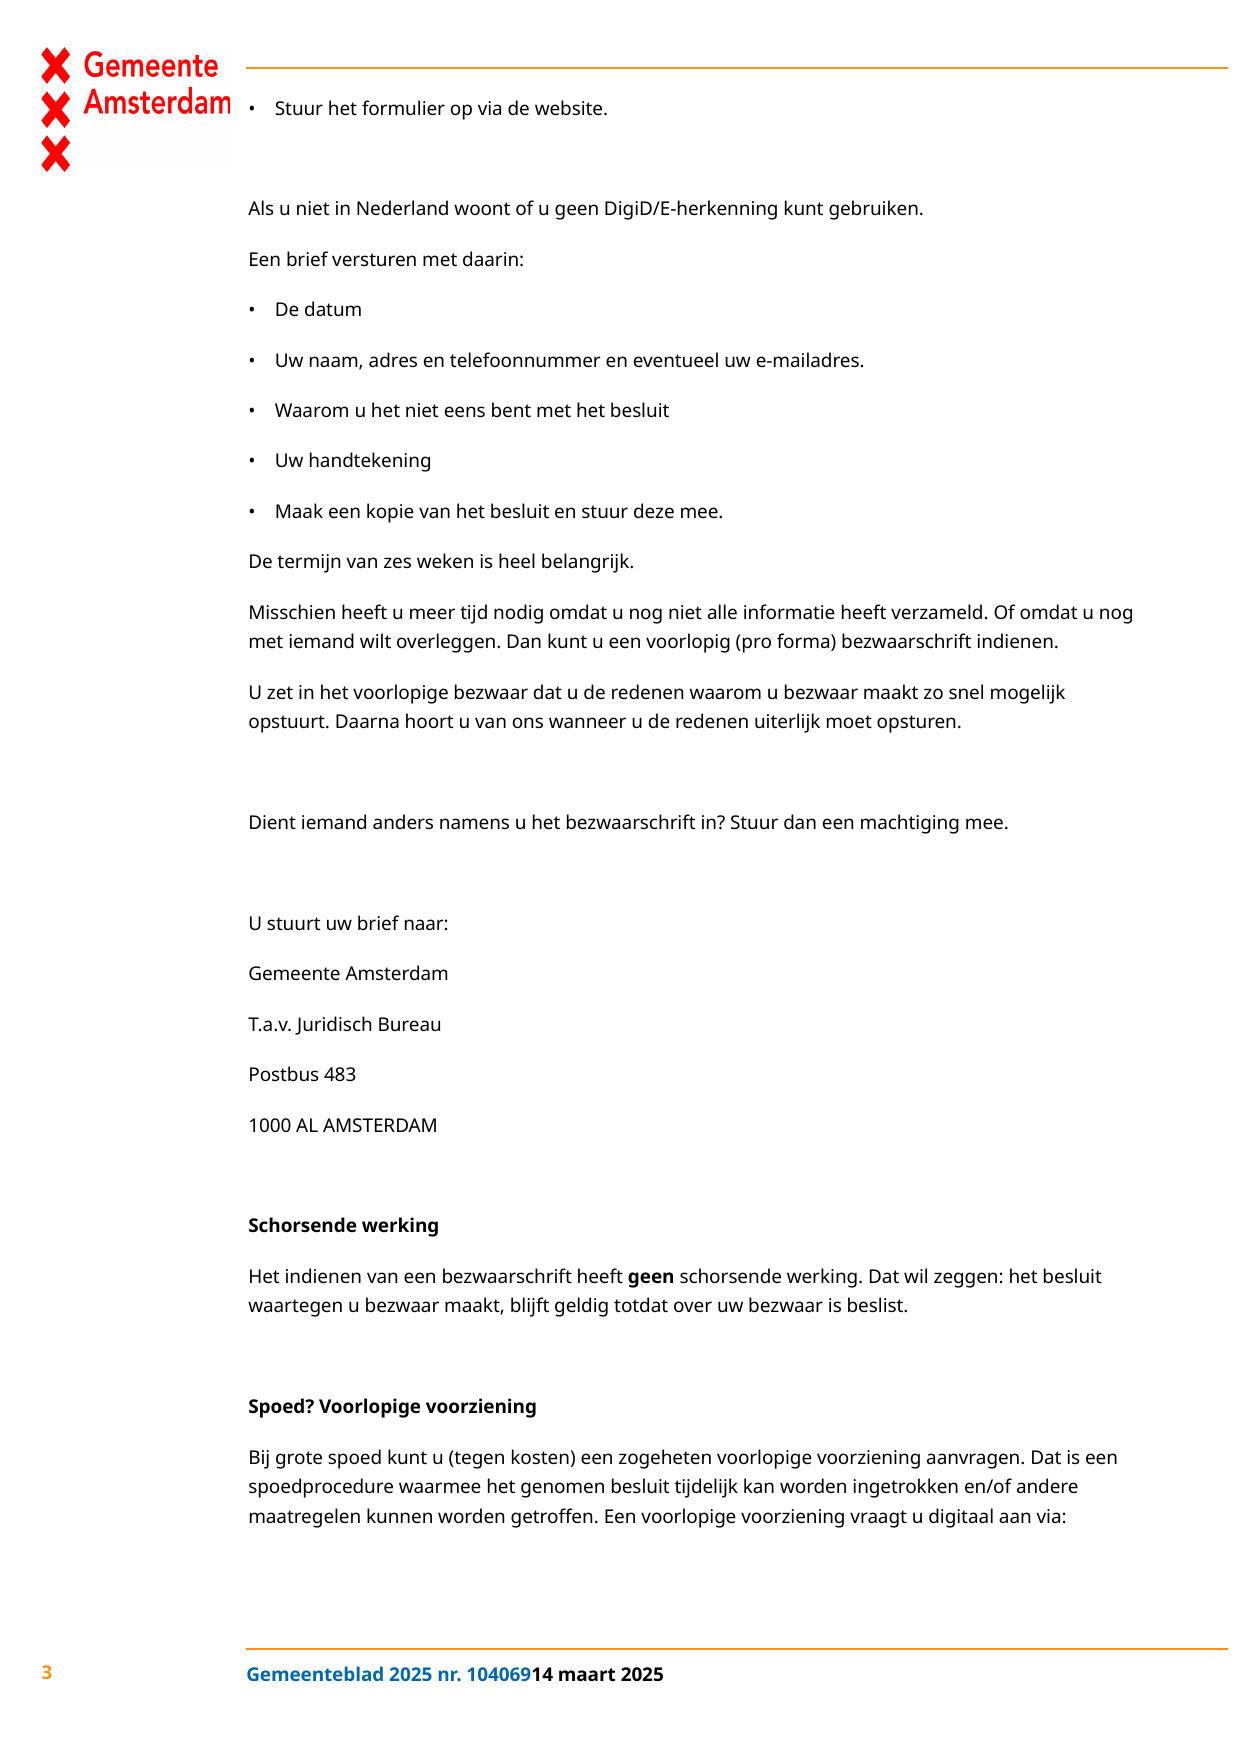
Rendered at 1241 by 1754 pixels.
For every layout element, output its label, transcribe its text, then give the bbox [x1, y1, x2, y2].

text • Uw naam, adres en telefoonnummer en eventueel uw e-mailadres. [248, 347, 1152, 373]
text • Waarom u het niet eens bent met het besluit [248, 397, 1152, 423]
text Schorsende werking [248, 1213, 1152, 1238]
text Als u niet in Nederland woont of u geen DigiD/E-herkenning kunt gebruiken. [248, 196, 1152, 221]
text Bij grote spoed kunt u (tegen kosten) een zogeheten voorlopige voorziening aanvragen. Dat is een spoedprocedure waarmee het genomen besluit tijdelijk kan worden ingetrokken en/of andere maatregelen kunnen worden getroffen. Een voorlopige voorziening vraagt u digitaal aan via: [248, 1444, 1152, 1529]
text • Stuur het formulier op via de website. [248, 95, 1152, 121]
text Spoed? Voorlopige voorziening [248, 1393, 1152, 1419]
text Een brief versturen met daarin: [248, 246, 1152, 272]
text Dient iemand anders namens u het bezwaarschrift in? Stuur dan een machtiging mee. [248, 809, 1152, 835]
text Misschien heeft u meer tijd nodig omdat u nog niet alle informatie heeft verzameld. Of omdat u nog met iemand wilt overleggen. Dan kunt u een voorlopig (pro forma) bezwaarschrift indienen. [248, 599, 1152, 654]
text Het indienen van een bezwaarschrift heeft geen schorsende werking. Dat wil zeggen: het besluit waartegen u bezwaar maakt, blijft geldig totdat over uw bezwaar is beslist. [248, 1263, 1152, 1318]
text • De datum [248, 296, 1152, 322]
text Gemeente Amsterdam [248, 961, 1152, 986]
text • Maak een kopie van het besluit en stuur deze mee. [248, 498, 1152, 524]
text U stuurt uw brief naar: [248, 910, 1152, 936]
text Postbus 483 [248, 1061, 1152, 1087]
text U zet in het voorlopige bezwaar dat u de redenen waarom u bezwaar maakt zo snel mogelijk opstuurt. Daarna hoort u van ons wanneer u de redenen uiterlijk moet opsturen. [248, 679, 1152, 734]
text T.a.v. Juridisch Bureau [248, 1011, 1152, 1037]
picture [41, 47, 231, 172]
text • Uw handtekening [248, 448, 1152, 473]
text De termijn van zes weken is heel belangrijk. [248, 548, 1152, 574]
text 1000 AL AMSTERDAM [248, 1112, 1152, 1138]
